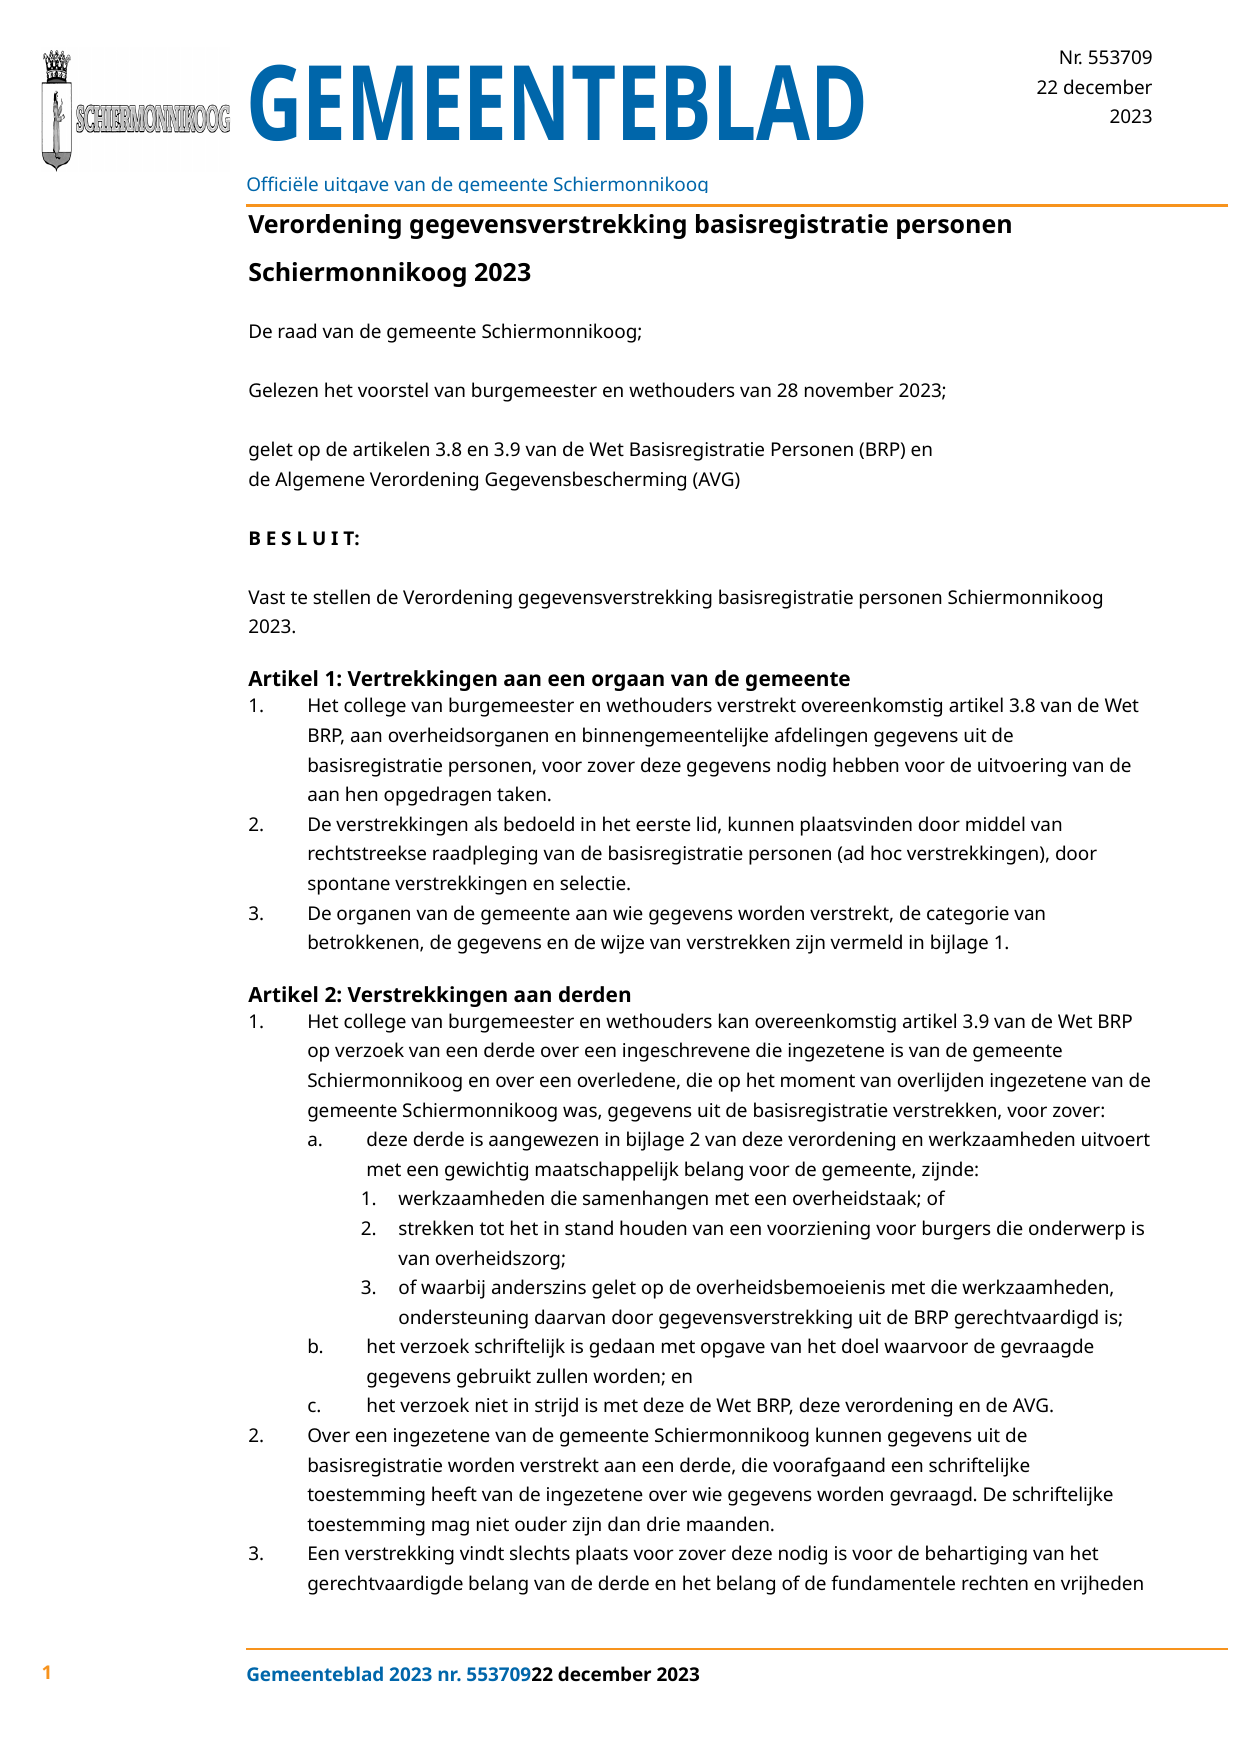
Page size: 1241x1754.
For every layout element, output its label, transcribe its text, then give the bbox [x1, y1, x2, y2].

list De organen van de gemeente aan wie gegevens worden verstrekt, de categorie van betrokkenen, de gegevens en de wijze van verstrekken zijn vermeld in bijlage 1. [248, 900, 1152, 955]
list strekken tot het in stand houden van een voorziening voor burgers die onderwerp is van overheidszorg; [361, 1215, 1152, 1271]
text Verordening gegevensverstrekking basisregistratie personen Schiermonnikoog 2023 [248, 207, 1152, 288]
text Vast te stellen de Verordening gegevensverstrekking basisregistratie personen Schiermonnikoog 2023. [248, 584, 1152, 639]
list Over een ingezetene van de gemeente Schiermonnikoog kunnen gegevens uit de basisregistratie worden verstrekt aan een derde, die voorafgaand een schriftelijke toestemming heeft van de ingezetene over wie gegevens worden gevraagd. De schriftelijke toestemming mag niet ouder zijn dan drie maanden. [248, 1422, 1152, 1537]
list deze derde is aangewezen in bijlage 2 van deze verordening en werkzaamheden uitvoert met een gewichtig maatschappelijk belang voor de gemeente, zijnde: [307, 1126, 1152, 1182]
list De verstrekkingen als bedoeld in het eerste lid, kunnen plaatsvinden door middel van rechtstreekse raadpleging van de basisregistratie personen (ad hoc verstrekkingen), door spontane verstrekkingen en selectie. [248, 811, 1152, 896]
text Artikel 1: Vertrekkingen aan een orgaan van de gemeente [248, 664, 1152, 693]
picture [41, 47, 231, 172]
list of waarbij anderszins gelet op de overheidsbemoeienis met die werkzaamheden, ondersteuning daarvan door gegevensverstrekking uit de BRP gerechtvaardigd is; [361, 1274, 1152, 1330]
text gelet op de artikelen 3.8 en 3.9 van de Wet Basisregistratie Personen (BRP) en [248, 436, 1152, 462]
text De raad van de gemeente Schiermonnikoog; [248, 318, 1152, 344]
list Een verstrekking vindt slechts plaats voor zover deze nodig is voor de behartiging van het gerechtvaardigde belang van de derde en het belang of de fundamentele rechten en vrijheden [248, 1541, 1152, 1596]
list Het college van burgemeester en wethouders verstrekt overeenkomstig artikel 3.8 van de Wet BRP, aan overheidsorganen en binnengemeentelijke afdelingen gegevens uit de basisregistratie personen, voor zover deze gegevens nodig hebben voor de uitvoering van de aan hen opgedragen taken. [248, 693, 1152, 807]
text Gelezen het voorstel van burgemeester en wethouders van 28 november 2023; [248, 377, 1152, 403]
text B E S L U I T: [248, 525, 1152, 551]
list het verzoek schriftelijk is gedaan met opgave van het doel waarvoor de gevraagde gegevens gebruikt zullen worden; en [307, 1333, 1152, 1389]
list werkzaamheden die samenhangen met een overheidstaak; of [361, 1186, 1152, 1211]
list Het college van burgemeester en wethouders kan overeenkomstig artikel 3.9 van de Wet BRP op verzoek van een derde over een ingeschrevene die ingezetene is van de gemeente Schiermonnikoog en over een overledene, die op het moment van overlijden ingezetene van de gemeente Schiermonnikoog was, gegevens uit de basisregistratie verstrekken, voor zover: [248, 1008, 1152, 1123]
text de Algemene Verordening Gegevensbescherming (AVG) [248, 466, 1152, 492]
text Artikel 2: Verstrekkingen aan derden [248, 980, 1152, 1008]
list het verzoek niet in strijd is met deze de Wet BRP, deze verordening en de AVG. [307, 1393, 1152, 1418]
